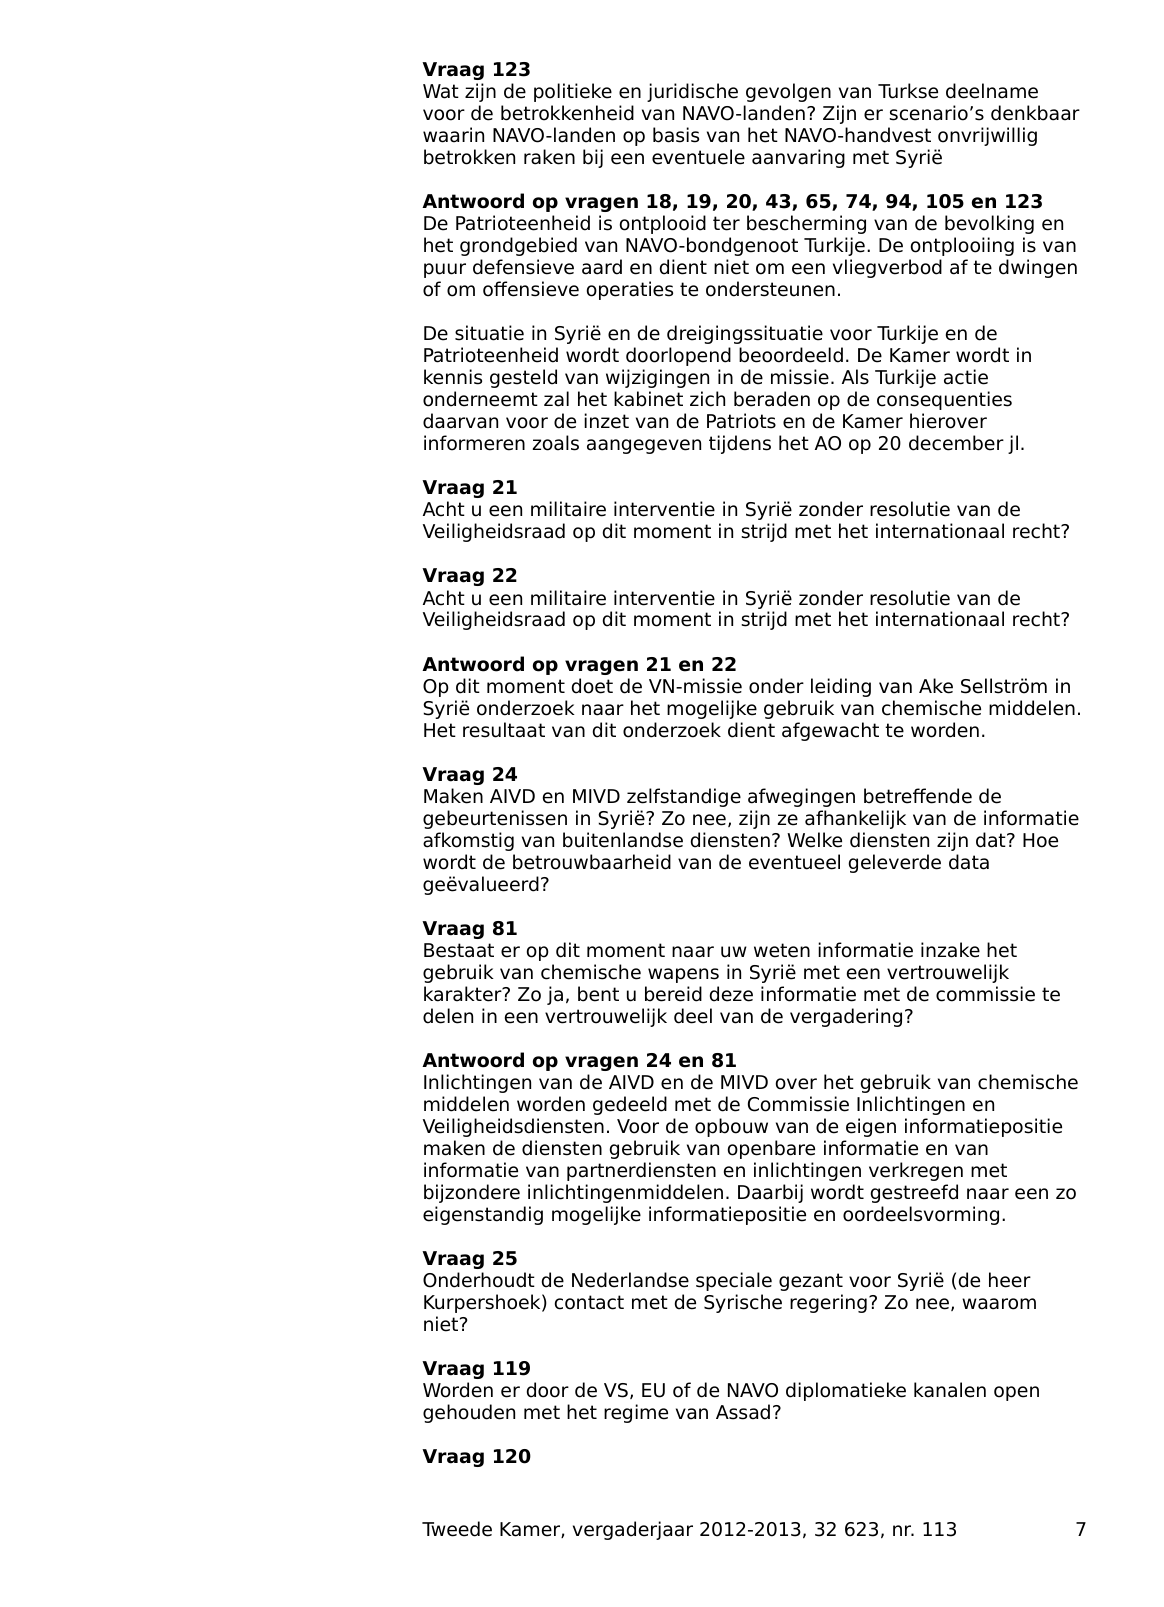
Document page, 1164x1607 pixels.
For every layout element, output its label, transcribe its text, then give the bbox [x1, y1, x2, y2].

text Acht u een militaire interventie in Syrië zonder resolutie van de Veiligheidsraad op dit moment in strijd met het internationaal recht? [422, 499, 1087, 543]
text Vraag 81 [422, 918, 1087, 940]
text Vraag 25 [422, 1248, 1087, 1270]
text Worden er door de VS, EU of de NAVO diplomatieke kanalen open gehouden met het regime van Assad? [422, 1380, 1087, 1424]
text De situatie in Syrië en de dreigingssituatie voor Turkije en de Patrioteenheid wordt doorlopend beoordeeld. De Kamer wordt in kennis gesteld van wijzigingen in de missie. Als Turkije actie onderneemt zal het kabinet zich beraden op de consequenties daarvan voor de inzet van de Patriots en de Kamer hierover informeren zoals aangegeven tijdens het AO op 20 december jl. [422, 323, 1087, 455]
text Antwoord op vragen 21 en 22 [422, 653, 1087, 676]
text Vraag 123 [422, 59, 1087, 81]
text De Patrioteenheid is ontplooid ter bescherming van de bevolking en het grondgebied van NAVO-bondgenoot Turkije. De ontplooiing is van puur defensieve aard en dient niet om een vliegverbod af te dwingen of om offensieve operaties te ondersteunen. [422, 213, 1087, 301]
text Antwoord op vragen 24 en 81 [422, 1050, 1087, 1072]
text Maken AIVD en MIVD zelfstandige afwegingen betreffende de gebeurtenissen in Syrië? Zo nee, zijn ze afhankelijk van de informatie afkomstig van buitenlandse diensten? Welke diensten zijn dat? Hoe wordt de betrouwbaarheid van de eventueel geleverde data geëvalueerd? [422, 786, 1087, 896]
text Onderhoudt de Nederlandse speciale gezant voor Syrië (de heer Kurpershoek) contact met de Syrische regering? Zo nee, waarom niet? [422, 1270, 1087, 1336]
text Wat zijn de politieke en juridische gevolgen van Turkse deelname voor de betrokkenheid van NAVO-landen? Zijn er scenario’s denkbaar waarin NAVO-landen op basis van het NAVO-handvest onvrijwillig betrokken raken bij een eventuele aanvaring met Syrië [422, 81, 1087, 169]
text Vraag 120 [422, 1446, 1087, 1468]
text Vraag 119 [422, 1358, 1087, 1380]
text Bestaat er op dit moment naar uw weten informatie inzake het gebruik van chemische wapens in Syrië met een vertrouwelijk karakter? Zo ja, bent u bereid deze informatie met de commissie te delen in een vertrouwelijk deel van de vergadering? [422, 940, 1087, 1028]
text Inlichtingen van de AIVD en de MIVD over het gebruik van chemische middelen worden gedeeld met de Commissie Inlichtingen en Veiligheidsdiensten. Voor de opbouw van de eigen informatiepositie maken de diensten gebruik van openbare informatie en van informatie van partnerdiensten en inlichtingen verkregen met bijzondere inlichtingenmiddelen. Daarbij wordt gestreefd naar een zo eigenstandig mogelijke informatiepositie en oordeelsvorming. [422, 1072, 1087, 1226]
text Antwoord op vragen 18, 19, 20, 43, 65, 74, 94, 105 en 123 [422, 191, 1087, 213]
text Op dit moment doet de VN-missie onder leiding van Ake Sellström in Syrië onderzoek naar het mogelijke gebruik van chemische middelen. Het resultaat van dit onderzoek dient afgewacht te worden. [422, 676, 1087, 741]
text Vraag 24 [422, 764, 1087, 786]
text Vraag 22 [422, 565, 1087, 587]
text Vraag 21 [422, 477, 1087, 499]
text Acht u een militaire interventie in Syrië zonder resolutie van de Veiligheidsraad op dit moment in strijd met het internationaal recht? [422, 587, 1087, 631]
